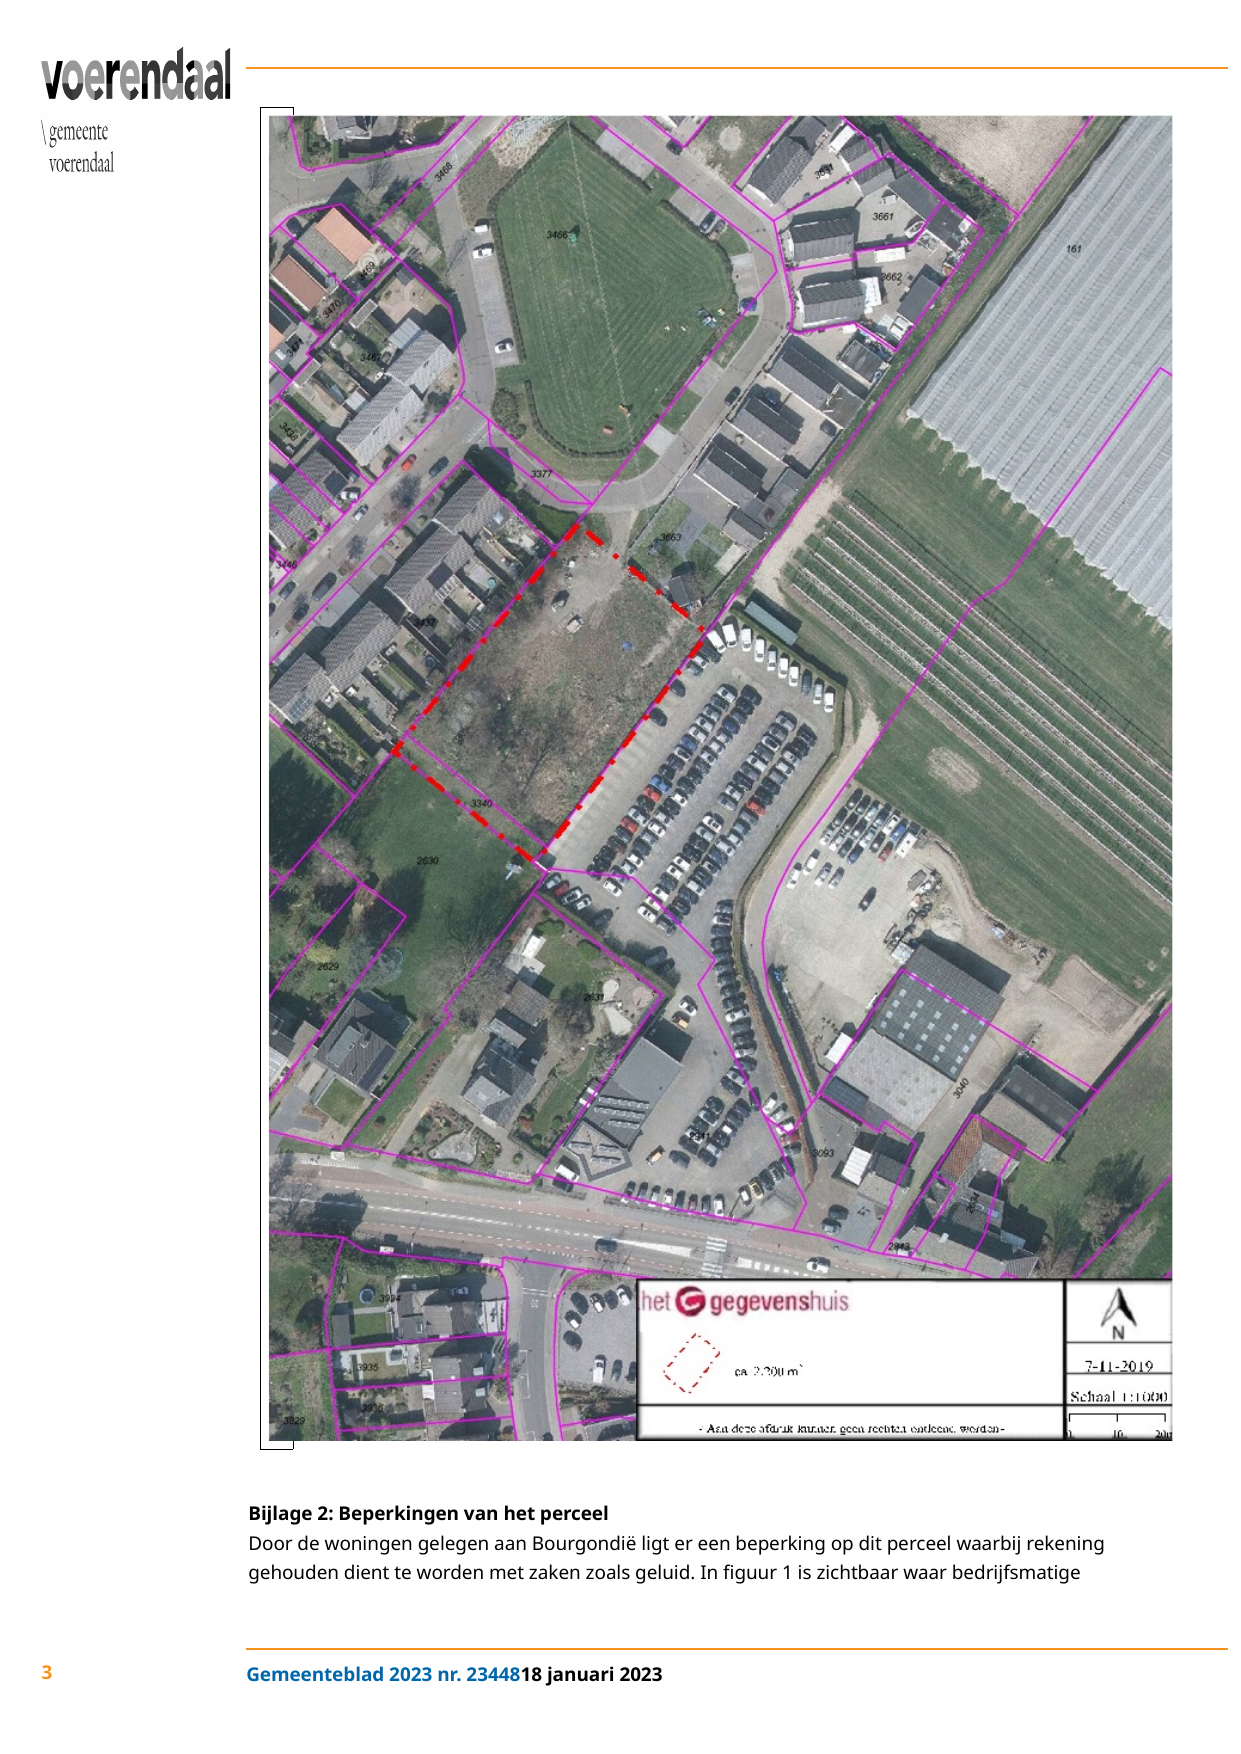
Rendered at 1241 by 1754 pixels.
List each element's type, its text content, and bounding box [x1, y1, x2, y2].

picture [41, 47, 231, 172]
picture [268, 115, 1173, 1441]
text Door de woningen gelegen aan Bourgondië ligt er een beperking op dit perceel waarbij rekening gehouden dient te worden met zaken zoals geluid. In figuur 1 is zichtbaar waar bedrijfsmatige [248, 1530, 1152, 1585]
text Bijlage 2: Beperkingen van het perceel [248, 1500, 1152, 1526]
